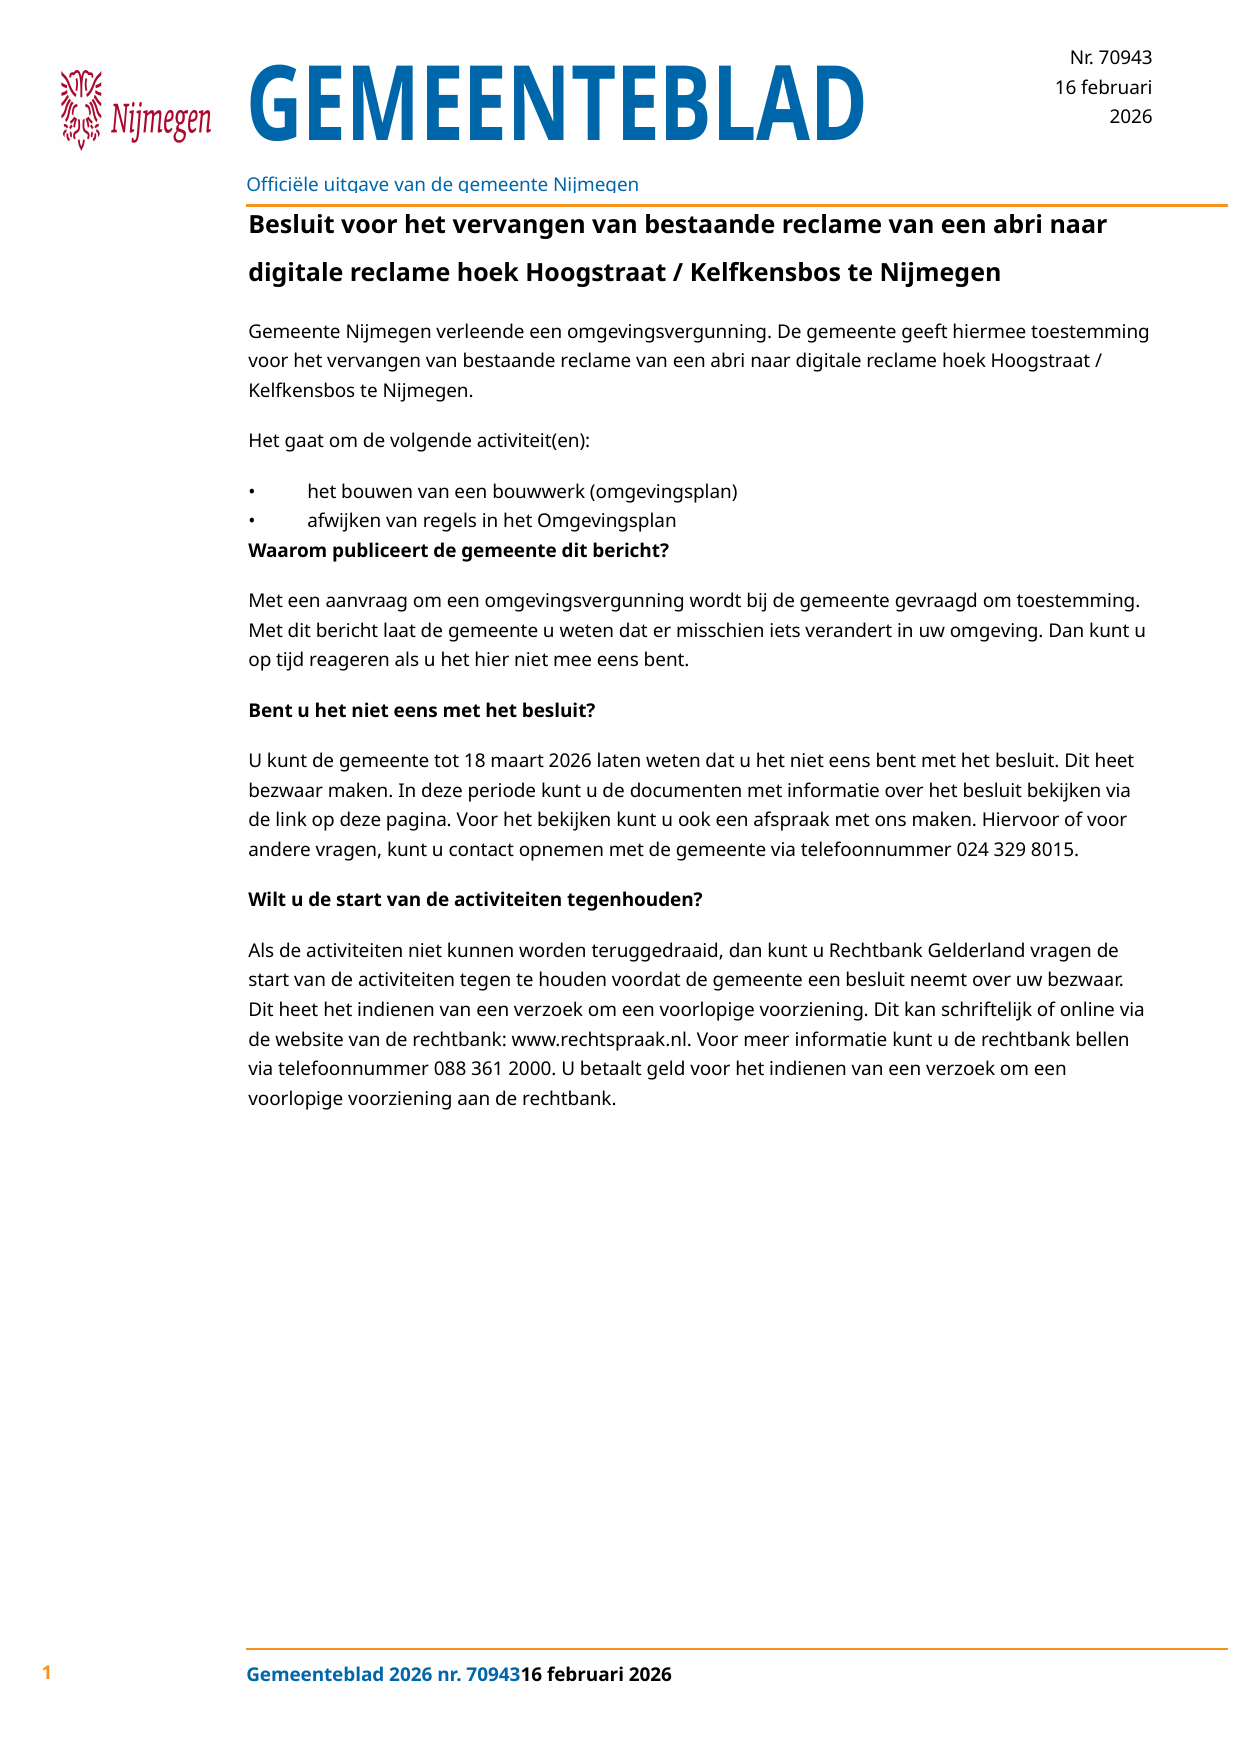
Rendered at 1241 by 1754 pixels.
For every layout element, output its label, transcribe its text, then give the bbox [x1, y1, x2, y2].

text U kunt de gemeente tot 18 maart 2026 laten weten dat u het niet eens bent met het besluit. Dit heet bezwaar maken. In deze periode kunt u de documenten met informatie over het besluit bekijken via de link op deze pagina. Voor het bekijken kunt u ook een afspraak met ons maken. Hiervoor of voor andere vragen, kunt u contact opnemen met de gemeente via telefoonnummer 024 329 8015. [248, 747, 1152, 862]
list het bouwen van een bouwwerk (omgevingsplan) [248, 478, 1152, 504]
text Gemeente Nijmegen verleende een omgevingsvergunning. De gemeente geeft hiermee toestemming voor het vervangen van bestaande reclame van een abri naar digitale reclame hoek Hoogstraat / Kelfkensbos te Nijmegen. [248, 318, 1152, 403]
list afwijken van regels in het Omgevingsplan [248, 507, 1152, 533]
text Besluit voor het vervangen van bestaande reclame van een abri naar digitale reclame hoek Hoogstraat / Kelfkensbos te Nijmegen [248, 207, 1152, 288]
picture [41, 47, 231, 172]
text Bent u het niet eens met het besluit? [248, 697, 1152, 723]
text Het gaat om de volgende activiteit(en): [248, 427, 1152, 453]
text Met een aanvraag om een omgevingsvergunning wordt bij de gemeente gevraagd om toestemming. Met dit bericht laat de gemeente u weten dat er misschien iets verandert in uw omgeving. Dan kunt u op tijd reageren als u het hier niet mee eens bent. [248, 587, 1152, 672]
text Wilt u de start van de activiteiten tegenhouden? [248, 887, 1152, 912]
text Als de activiteiten niet kunnen worden teruggedraaid, dan kunt u Rechtbank Gelderland vragen de start van de activiteiten tegen te houden voordat de gemeente een besluit neemt over uw bezwaar. Dit heet het indienen van een verzoek om een voorlopige voorziening. Dit kan schriftelijk of online via de website van de rechtbank: www.rechtspraak.nl. Voor meer informatie kunt u de rechtbank bellen via telefoonnummer 088 361 2000. U betaalt geld voor het indienen van een verzoek om een voorlopige voorziening aan de rechtbank. [248, 937, 1152, 1111]
text Waarom publiceert de gemeente dit bericht? [248, 537, 1152, 563]
